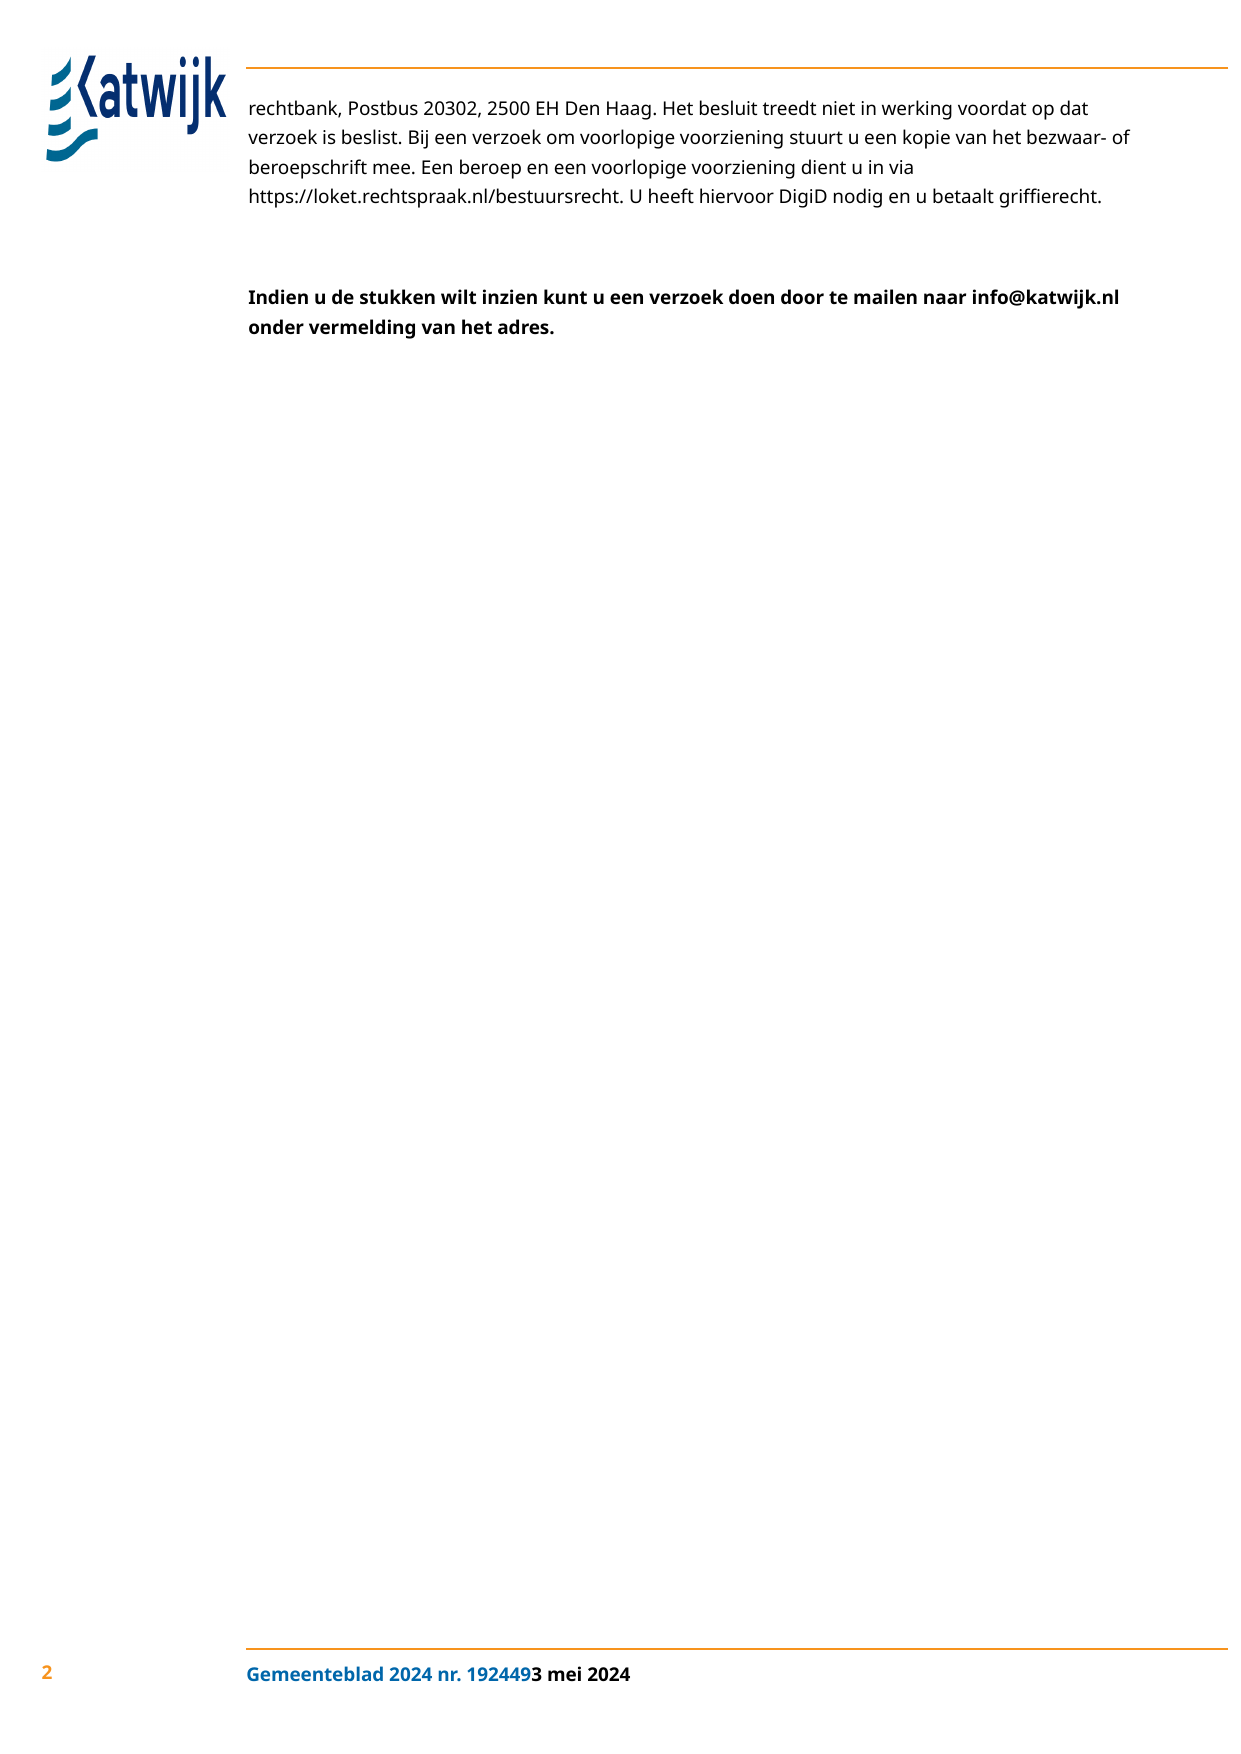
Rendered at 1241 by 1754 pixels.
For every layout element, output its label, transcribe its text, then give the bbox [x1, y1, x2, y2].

picture [41, 47, 231, 172]
text Indien u de stukken wilt inzien kunt u een verzoek doen door te mailen naar info@katwijk.nl onder vermelding van het adres. [248, 284, 1152, 340]
text rechtbank, Postbus 20302, 2500 EH Den Haag. Het besluit treedt niet in werking voordat op dat verzoek is beslist. Bij een verzoek om voorlopige voorziening stuurt u een kopie van het bezwaar- of beroepschrift mee. Een beroep en een voorlopige voorziening dient u in via https://loket.rechtspraak.nl/bestuursrecht. U heeft hiervoor DigiD nodig en u betaalt griffierecht. [248, 95, 1152, 209]
